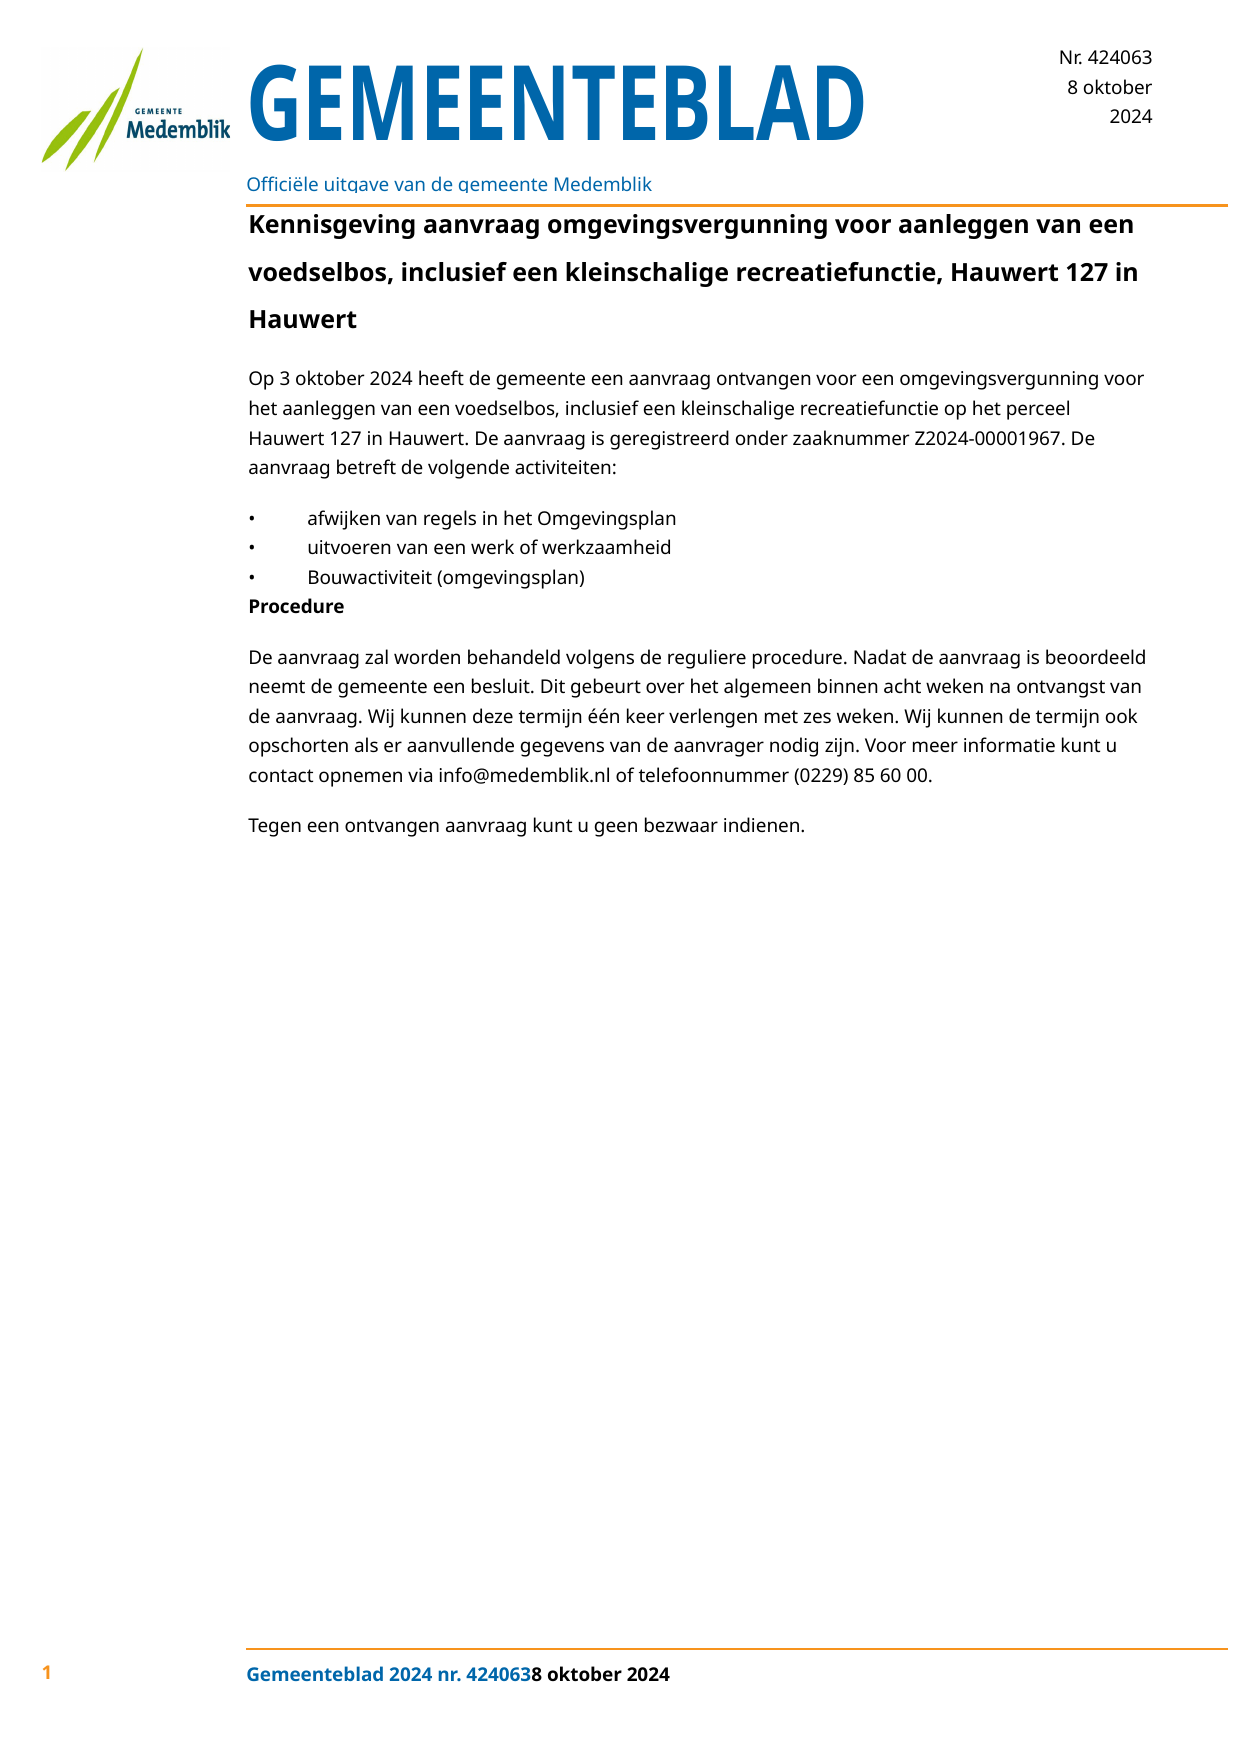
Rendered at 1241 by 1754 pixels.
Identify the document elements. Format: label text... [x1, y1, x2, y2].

text Kennisgeving aanvraag omgevingsvergunning voor aanleggen van een voedselbos, inclusief een kleinschalige recreatiefunctie, Hauwert 127 in Hauwert [248, 207, 1152, 336]
list Bouwactiviteit (omgevingsplan) [248, 564, 1152, 589]
text Procedure [248, 593, 1152, 619]
list afwijken van regels in het Omgevingsplan [248, 505, 1152, 530]
picture [41, 47, 231, 172]
text Op 3 oktober 2024 heeft de gemeente een aanvraag ontvangen voor een omgevingsvergunning voor het aanleggen van een voedselbos, inclusief een kleinschalige recreatiefunctie op het perceel Hauwert 127 in Hauwert. De aanvraag is geregistreerd onder zaaknummer Z2024-00001967. De aanvraag betreft de volgende activiteiten: [248, 366, 1152, 480]
text De aanvraag zal worden behandeld volgens de reguliere procedure. Nadat de aanvraag is beoordeeld neemt de gemeente een besluit. Dit gebeurt over het algemeen binnen acht weken na ontvangst van de aanvraag. Wij kunnen deze termijn één keer verlengen met zes weken. Wij kunnen de termijn ook opschorten als er aanvullende gegevens van de aanvrager nodig zijn. Voor meer informatie kunt u contact opnemen via info@medemblik.nl of telefoonnummer (0229) 85 60 00. [248, 644, 1152, 788]
list uitvoeren van een werk of werkzaamheid [248, 534, 1152, 560]
text Tegen een ontvangen aanvraag kunt u geen bezwaar indienen. [248, 813, 1152, 838]
